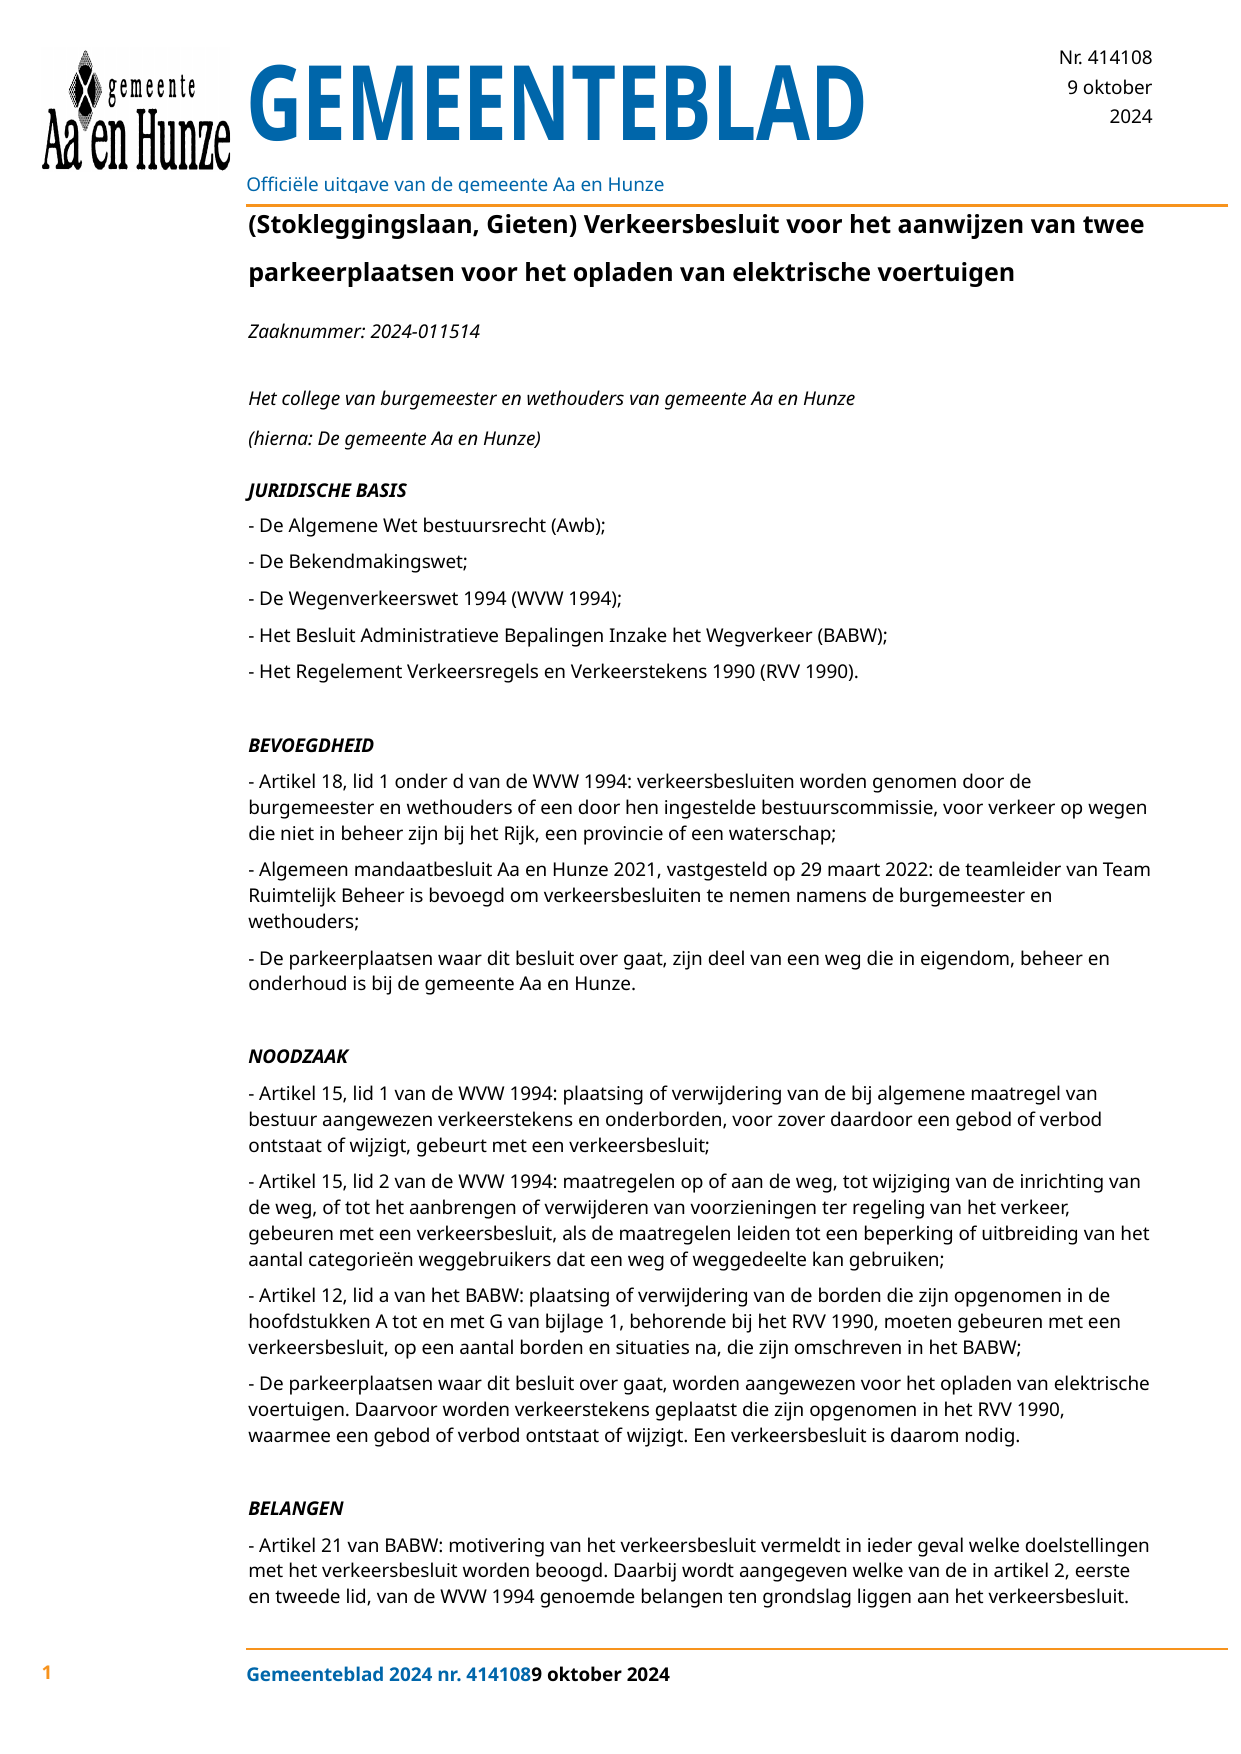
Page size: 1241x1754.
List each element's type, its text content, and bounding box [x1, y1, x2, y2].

text - De parkeerplaatsen waar dit besluit over gaat, zijn deel van een weg die in eigendom, beheer en onderhoud is bij de gemeente Aa en Hunze. [248, 945, 1152, 996]
text (Stokleggingslaan, Gieten) Verkeersbesluit voor het aanwijzen van twee parkeerplaatsen voor het opladen van elektrische voertuigen [248, 207, 1152, 288]
text - Artikel 21 van BABW: motivering van het verkeersbesluit vermeldt in ieder geval welke doelstellingen met het verkeersbesluit worden beoogd. Daarbij wordt aangegeven welke van de in artikel 2, eerste en tweede lid, van de WVW 1994 genoemde belangen ten grondslag liggen aan het verkeersbesluit. [248, 1532, 1152, 1609]
text - Artikel 18, lid 1 onder d van de WVW 1994: verkeersbesluiten worden genomen door de burgemeester en wethouders of een door hen ingestelde bestuurscommissie, voor verkeer op wegen die niet in beheer zijn bij het Rijk, een provincie of een waterschap; [248, 768, 1152, 846]
text JURIDISCHE BASIS [248, 478, 1152, 503]
text - Het Besluit Administratieve Bepalingen Inzake het Wegverkeer (BABW); [248, 622, 1152, 647]
text NOODZAAK [248, 1044, 1152, 1069]
text - De Bekendmakingswet; [248, 548, 1152, 574]
text Het college van burgemeester en wethouders van gemeente Aa en Hunze [248, 386, 1152, 411]
text (hierna: De gemeente Aa en Hunze) [248, 425, 1152, 451]
text - Het Regelement Verkeersregels en Verkeerstekens 1990 (RVV 1990). [248, 658, 1152, 684]
text - De parkeerplaatsen waar dit besluit over gaat, worden aangewezen voor het opladen van elektrische voertuigen. Daarvoor worden verkeerstekens geplaatst die zijn opgenomen in het RVV 1990, waarmee een gebod of verbod ontstaat of wijzigt. Een verkeersbesluit is daarom nodig. [248, 1371, 1152, 1448]
text Zaaknummer: 2024-011514 [248, 318, 1152, 344]
picture [41, 47, 231, 172]
text - De Wegenverkeerswet 1994 (WVW 1994); [248, 585, 1152, 611]
text - De Algemene Wet bestuursrecht (Awb); [248, 512, 1152, 537]
text - Artikel 15, lid 1 van de WVW 1994: plaatsing of verwijdering van de bij algemene maatregel van bestuur aangewezen verkeerstekens en onderborden, voor zover daardoor een gebod of verbod ontstaat of wijzigt, gebeurt met een verkeersbesluit; [248, 1080, 1152, 1158]
text - Algemeen mandaatbesluit Aa en Hunze 2021, vastgesteld op 29 maart 2022: de teamleider van Team Ruimtelijk Beheer is bevoegd om verkeersbesluiten te nemen namens de burgemeester en wethouders; [248, 857, 1152, 934]
text BELANGEN [248, 1495, 1152, 1521]
text BEVOEGDHEID [248, 732, 1152, 757]
text - Artikel 12, lid a van het BABW: plaatsing of verwijdering van de borden die zijn opgenomen in de hoofdstukken A tot en met G van bijlage 1, behorende bij het RVV 1990, moeten gebeuren met een verkeersbesluit, op een aantal borden en situaties na, die zijn omschreven in het BABW; [248, 1282, 1152, 1359]
text - Artikel 15, lid 2 van de WVW 1994: maatregelen op of aan de weg, tot wijziging van de inrichting van de weg, of tot het aanbrengen of verwijderen van voorzieningen ter regeling van het verkeer, gebeuren met een verkeersbesluit, als de maatregelen leiden tot een beperking of uitbreiding van het aantal categorieën weggebruikers dat een weg of weggedeelte kan gebruiken; [248, 1168, 1152, 1271]
